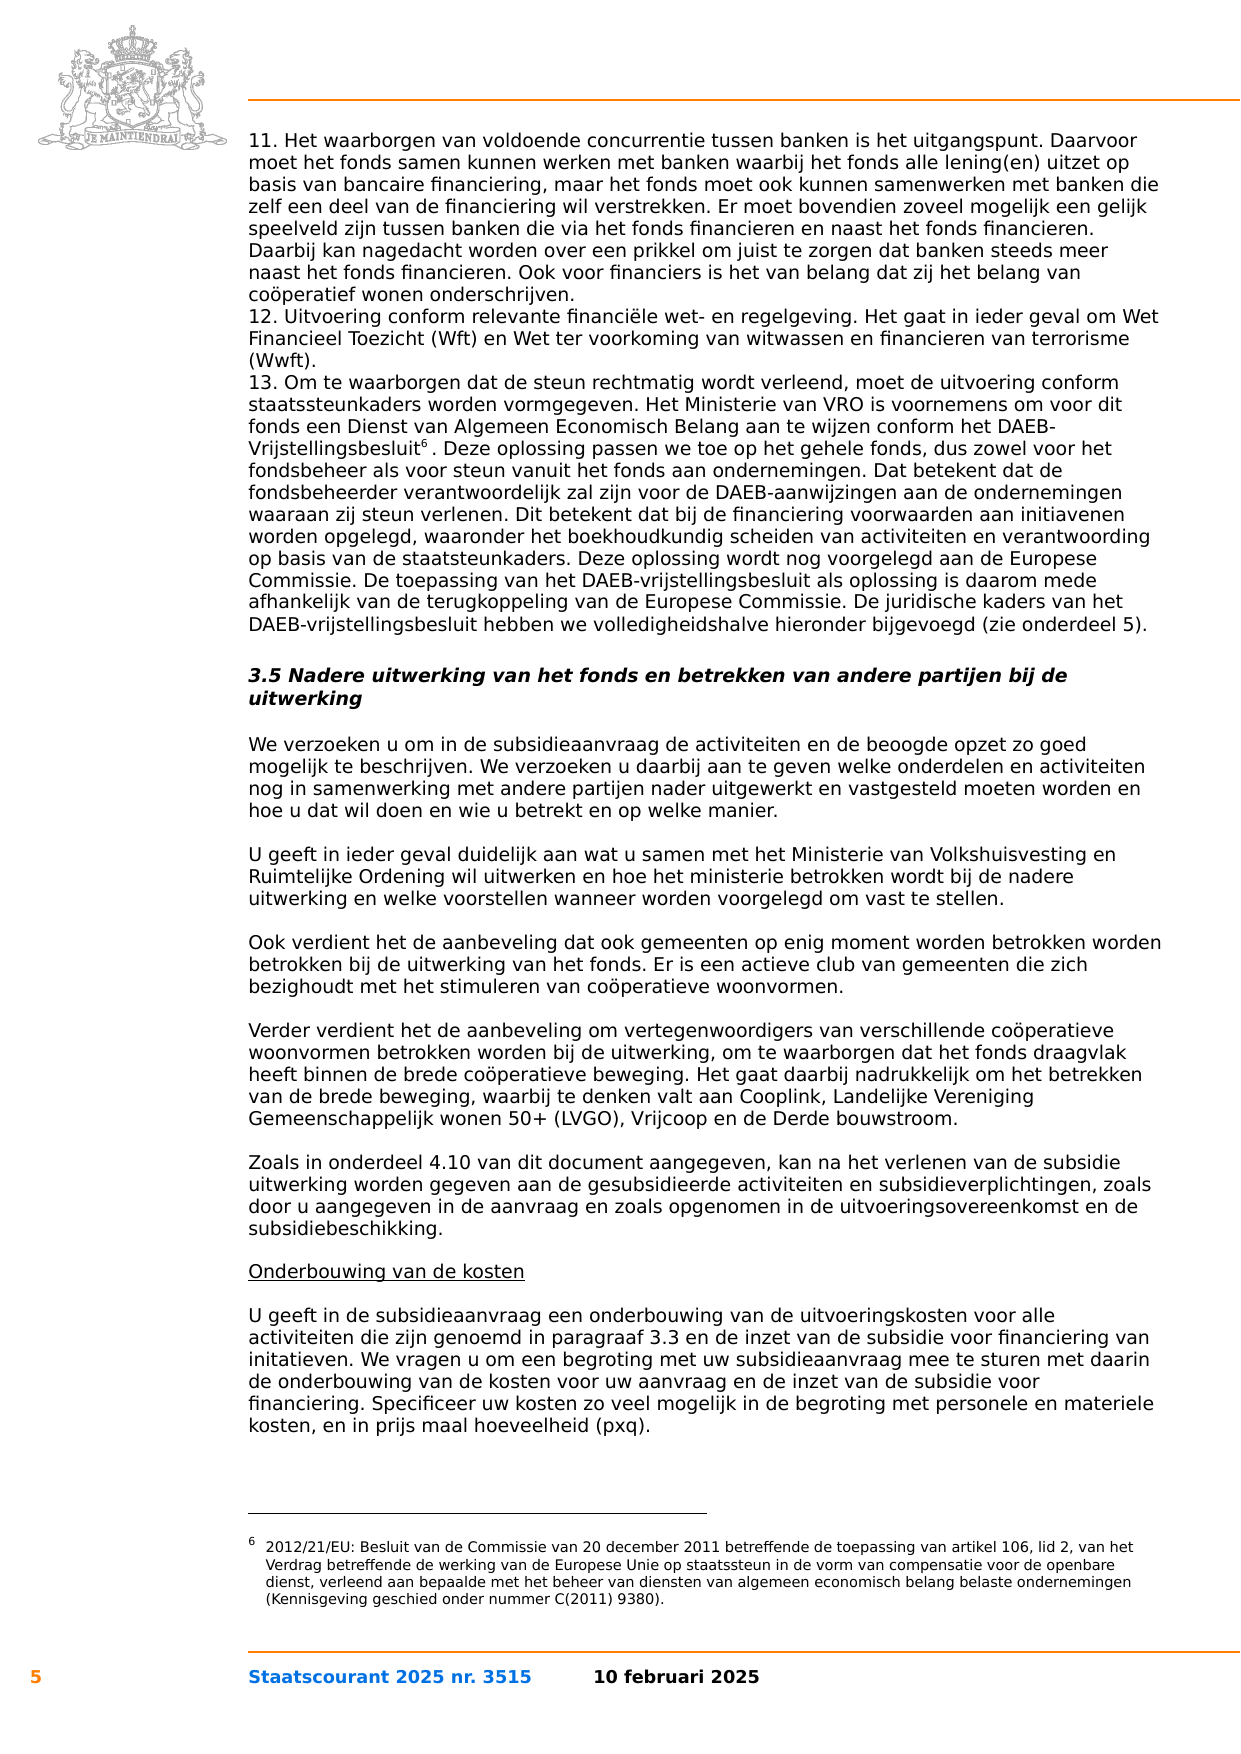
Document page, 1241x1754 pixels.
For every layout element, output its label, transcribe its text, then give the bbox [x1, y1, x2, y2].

text U geeft in de subsidieaanvraag een onderbouwing van de uitvoeringskosten voor alle activiteiten die zijn genoemd in paragraaf 3.3 en de inzet van de subsidie voor financiering van initatieven. We vragen u om een begroting met uw subsidieaanvraag mee te sturen met daarin de onderbouwing van de kosten voor uw aanvraag en de inzet van de subsidie voor financiering. Specificeer uw kosten zo veel mogelijk in de begroting met personele en materiele kosten, en in prijs maal hoeveelheid (pxq). [248, 1305, 1163, 1437]
subtitle 3.5 Nadere uitwerking van het fonds en betrekken van andere partijen bij de uitwerking [248, 665, 1163, 709]
text Zoals in onderdeel 4.10 van dit document aangegeven, kan na het verlenen van de subsidie uitwerking worden gegeven aan de gesubsidieerde activiteiten en subsidieverplichtingen, zoals door u aangegeven in de aanvraag en zoals opgenomen in de uitvoeringsovereenkomst en de subsidiebeschikking. [248, 1152, 1163, 1239]
text We verzoeken u om in de subsidieaanvraag de activiteiten en de beoogde opzet zo goed mogelijk te beschrijven. We verzoeken u daarbij aan te geven welke onderdelen en activiteiten nog in samenwerking met andere partijen nader uitgewerkt en vastgesteld moeten worden en hoe u dat wil doen en wie u betrekt en op welke manier. [248, 734, 1163, 822]
text U geeft in ieder geval duidelijk aan wat u samen met het Ministerie van Volkshuisvesting en Ruimtelijke Ordening wil uitwerken en hoe het ministerie betrokken wordt bij de nadere uitwerking en welke voorstellen wanneer worden voorgelegd om vast te stellen. [248, 844, 1163, 910]
subtitle Onderbouwing van de kosten [248, 1261, 1163, 1283]
text Verder verdient het de aanbeveling om vertegenwoordigers van verschillende coöperatieve woonvormen betrokken worden bij de uitwerking, om te waarborgen dat het fonds draagvlak heeft binnen de brede coöperatieve beweging. Het gaat daarbij nadrukkelijk om het betrekken van de brede beweging, waarbij te denken valt aan Cooplink, Landelijke Vereniging Gemeenschappelijk wonen 50+ (LVGO), Vrijcoop en de Derde bouwstroom. [248, 1020, 1163, 1130]
text 12. Uitvoering conform relevante financiële wet- en regelgeving. Het gaat in ieder geval om Wet Financieel Toezicht (Wft) en Wet ter voorkoming van witwassen en financieren van terrorisme (Wwft). [248, 306, 1163, 372]
text 2012/21/EU: Besluit van de Commissie van 20 december 2011 betreffende de toepassing van artikel 106, lid 2, van het Verdrag betreffende de werking van de Europese Unie op staatssteun in de vorm van compensatie voor de openbare dienst, verleend aan bepaalde met het beheer van diensten van algemeen economisch belang belaste ondernemingen (Kennisgeving geschied onder nummer C(2011) 9380). [248, 1535, 1163, 1608]
text 13. Om te waarborgen dat de steun rechtmatig wordt verleend, moet de uitvoering conform staatssteunkaders worden vormgegeven. Het Ministerie van VRO is voornemens om voor dit fonds een Dienst van Algemeen Economisch Belang aan te wijzen conform het DAEB-Vrijstellingsbesluit. Deze oplossing passen we toe op het gehele fonds, dus zowel voor het fondsbeheer als voor steun vanuit het fonds aan ondernemingen. Dat betekent dat de fondsbeheerder verantwoordelijk zal zijn voor de DAEB-aanwijzingen aan de ondernemingen waaraan zij steun verlenen. Dit betekent dat bij de financiering voorwaarden aan initiavenen worden opgelegd, waaronder het boekhoudkundig scheiden van activiteiten en verantwoording op basis van de staatsteunkaders. Deze oplossing wordt nog voorgelegd aan de Europese Commissie. De toepassing van het DAEB-vrijstellingsbesluit als oplossing is daarom mede afhankelijk van de terugkoppeling van de Europese Commissie. De juridische kaders van het DAEB-vrijstellingsbesluit hebben we volledigheidshalve hieronder bijgevoegd (zie onderdeel 5). [248, 372, 1163, 635]
text 11. Het waarborgen van voldoende concurrentie tussen banken is het uitgangspunt. Daarvoor moet het fonds samen kunnen werken met banken waarbij het fonds alle lening(en) uitzet op basis van bancaire financiering, maar het fonds moet ook kunnen samenwerken met banken die zelf een deel van de financiering wil verstrekken. Er moet bovendien zoveel mogelijk een gelijk speelveld zijn tussen banken die via het fonds financieren en naast het fonds financieren. Daarbij kan nagedacht worden over een prikkel om juist te zorgen dat banken steeds meer naast het fonds financieren. Ook voor financiers is het van belang dat zij het belang van coöperatief wonen onderschrijven. [248, 130, 1163, 306]
text Ook verdient het de aanbeveling dat ook gemeenten op enig moment worden betrokken worden betrokken bij de uitwerking van het fonds. Er is een actieve club van gemeenten die zich bezighoudt met het stimuleren van coöperatieve woonvormen. [248, 932, 1163, 998]
picture [38, 25, 227, 150]
